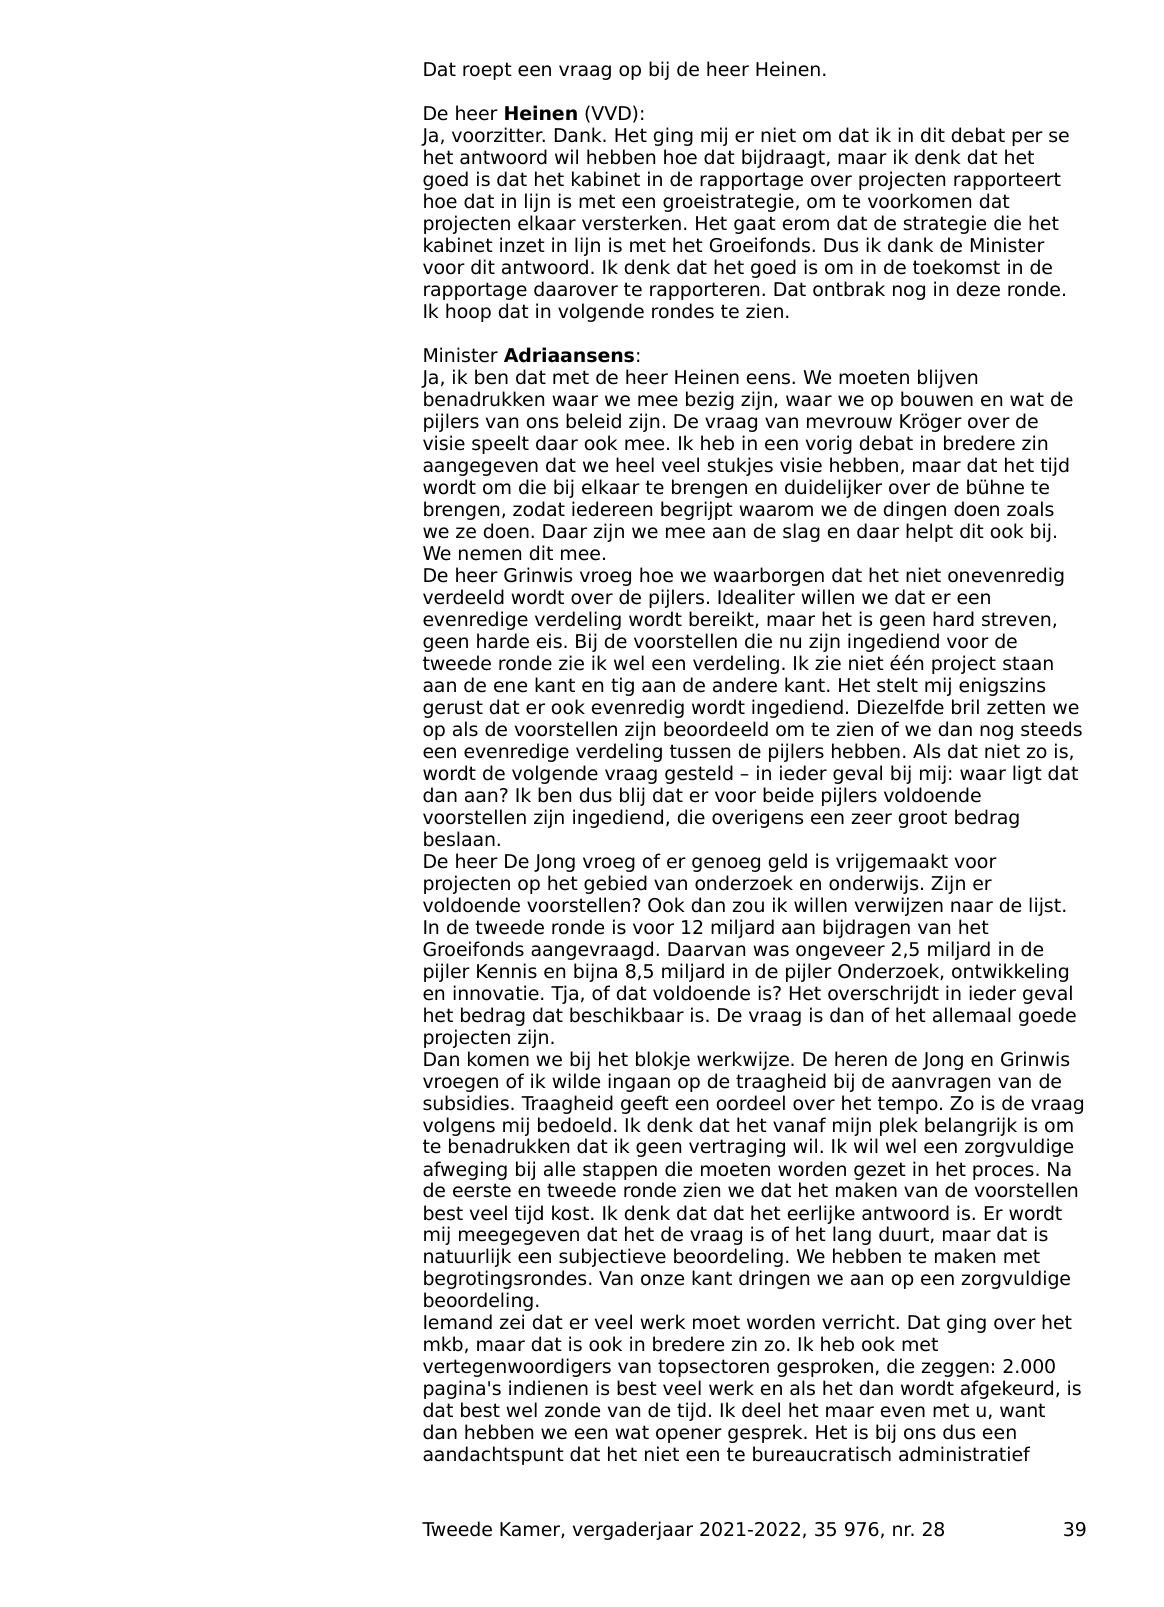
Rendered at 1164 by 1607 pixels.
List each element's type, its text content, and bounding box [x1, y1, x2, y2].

text Ja, voorzitter. Dank. Het ging mij er niet om dat ik in dit debat per se het antwoord wil hebben hoe dat bijdraagt, maar ik denk dat het goed is dat het kabinet in de rapportage over projecten rapporteert hoe dat in lijn is met een groeistrategie, om te voorkomen dat projecten elkaar versterken. Het gaat erom dat de strategie die het kabinet inzet in lijn is met het Groeifonds. Dus ik dank de Minister voor dit antwoord. Ik denk dat het goed is om in de toekomst in de rapportage daarover te rapporteren. Dat ontbrak nog in deze ronde. Ik hoop dat in volgende rondes te zien. [422, 125, 1087, 323]
text De heer Grinwis vroeg hoe we waarborgen dat het niet onevenredig verdeeld wordt over de pijlers. Idealiter willen we dat er een evenredige verdeling wordt bereikt, maar het is geen hard streven, geen harde eis. Bij de voorstellen die nu zijn ingediend voor de tweede ronde zie ik wel een verdeling. Ik zie niet één project staan aan de ene kant en tig aan de andere kant. Het stelt mij enigszins gerust dat er ook evenredig wordt ingediend. Diezelfde bril zetten we op als de voorstellen zijn beoordeeld om te zien of we dan nog steeds een evenredige verdeling tussen de pijlers hebben. Als dat niet zo is, wordt de volgende vraag gesteld – in ieder geval bij mij: waar ligt dat dan aan? Ik ben dus blij dat er voor beide pijlers voldoende voorstellen zijn ingediend, die overigens een zeer groot bedrag beslaan. [422, 565, 1087, 851]
text Ja, ik ben dat met de heer Heinen eens. We moeten blijven benadrukken waar we mee bezig zijn, waar we op bouwen en wat de pijlers van ons beleid zijn. De vraag van mevrouw Kröger over de visie speelt daar ook mee. Ik heb in een vorig debat in bredere zin aangegeven dat we heel veel stukjes visie hebben, maar dat het tijd wordt om die bij elkaar te brengen en duidelijker over de bühne te brengen, zodat iedereen begrijpt waarom we de dingen doen zoals we ze doen. Daar zijn we mee aan de slag en daar helpt dit ook bij. We nemen dit mee. [422, 367, 1087, 565]
text Dat roept een vraag op bij de heer Heinen. [422, 59, 1087, 81]
text De heer Heinen (VVD): [422, 103, 1087, 125]
text Minister Adriaansens: [422, 345, 1087, 367]
text Iemand zei dat er veel werk moet worden verricht. Dat ging over het mkb, maar dat is ook in bredere zin zo. Ik heb ook met vertegenwoordigers van topsectoren gesproken, die zeggen: 2.000 pagina's indienen is best veel werk en als het dan wordt afgekeurd, is dat best wel zonde van de tijd. Ik deel het maar even met u, want dan hebben we een wat opener gesprek. Het is bij ons dus een aandachtspunt dat het niet een te bureaucratisch administratief [422, 1312, 1087, 1466]
text De heer De Jong vroeg of er genoeg geld is vrijgemaakt voor projecten op het gebied van onderzoek en onderwijs. Zijn er voldoende voorstellen? Ook dan zou ik willen verwijzen naar de lijst. In de tweede ronde is voor 12 miljard aan bijdragen van het Groeifonds aangevraagd. Daarvan was ongeveer 2,5 miljard in de pijler Kennis en bijna 8,5 miljard in de pijler Onderzoek, ontwikkeling en innovatie. Tja, of dat voldoende is? Het overschrijdt in ieder geval het bedrag dat beschikbaar is. De vraag is dan of het allemaal goede projecten zijn. [422, 851, 1087, 1048]
text Dan komen we bij het blokje werkwijze. De heren de Jong en Grinwis vroegen of ik wilde ingaan op de traagheid bij de aanvragen van de subsidies. Traagheid geeft een oordeel over het tempo. Zo is de vraag volgens mij bedoeld. Ik denk dat het vanaf mijn plek belangrijk is om te benadrukken dat ik geen vertraging wil. Ik wil wel een zorgvuldige afweging bij alle stappen die moeten worden gezet in het proces. Na de eerste en tweede ronde zien we dat het maken van de voorstellen best veel tijd kost. Ik denk dat dat het eerlijke antwoord is. Er wordt mij meegegeven dat het de vraag is of het lang duurt, maar dat is natuurlijk een subjectieve beoordeling. We hebben te maken met begrotingsrondes. Van onze kant dringen we aan op een zorgvuldige beoordeling. [422, 1048, 1087, 1312]
